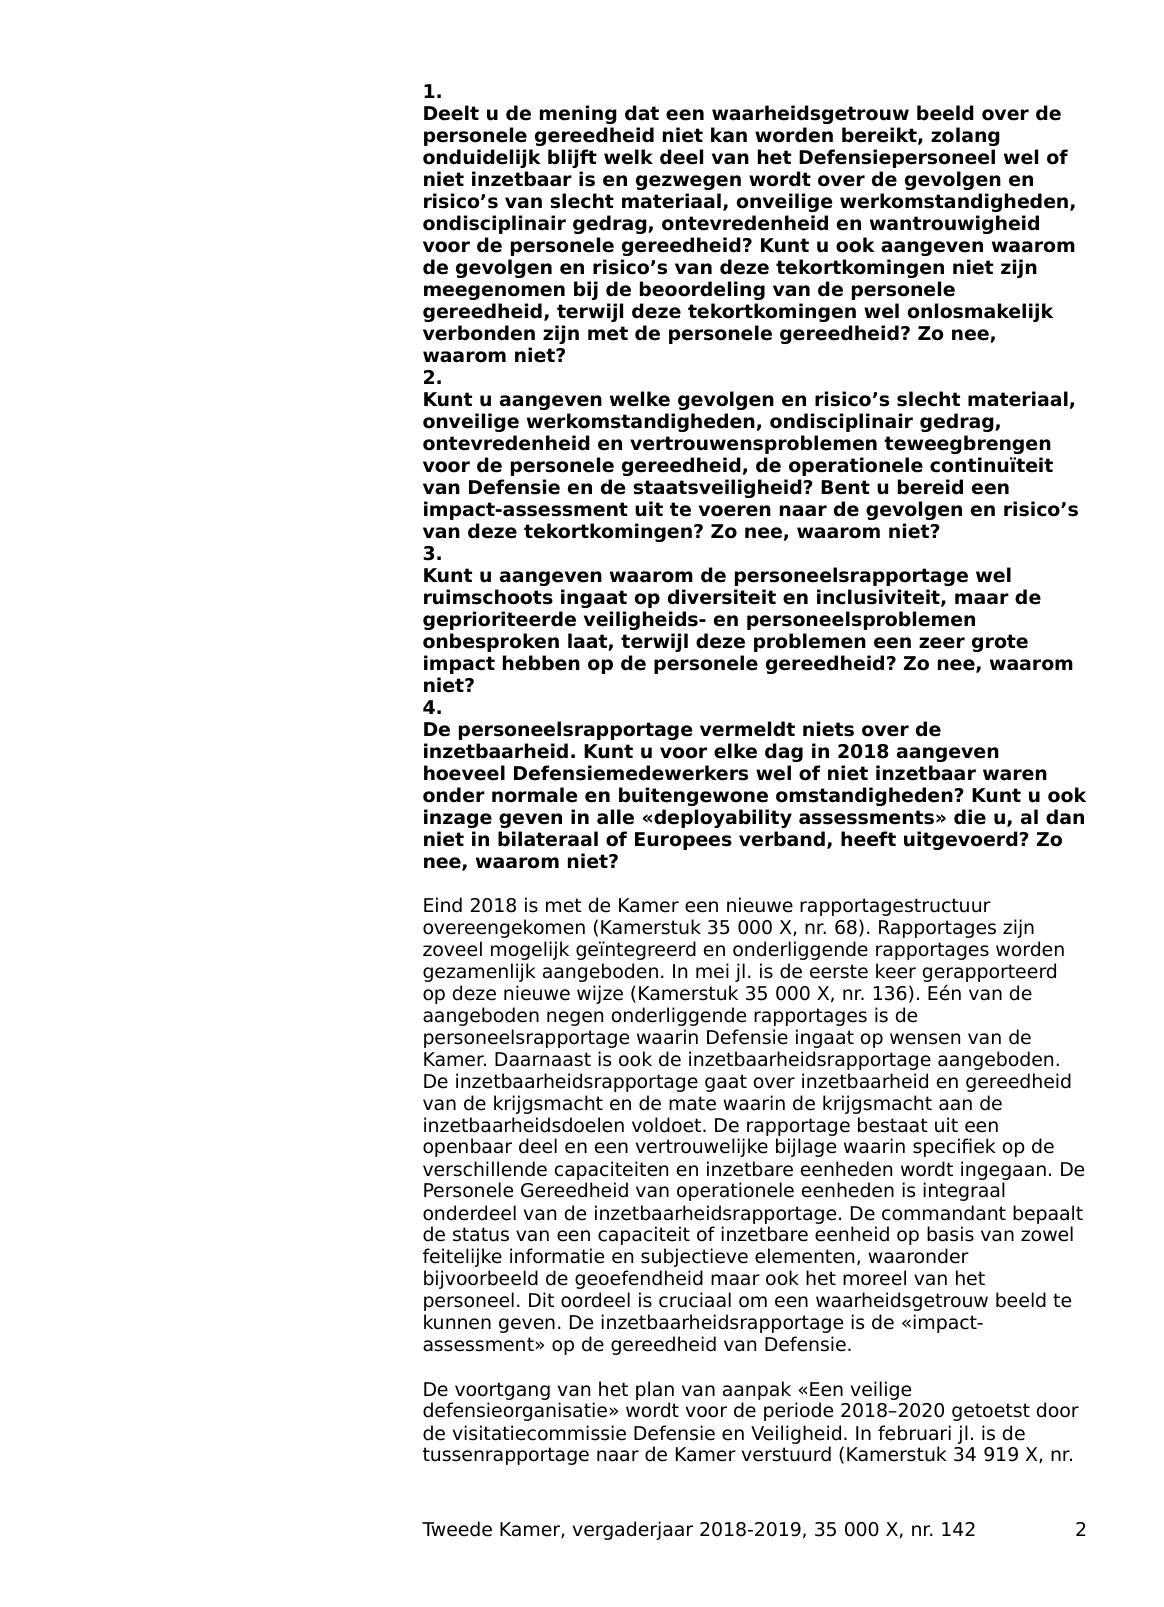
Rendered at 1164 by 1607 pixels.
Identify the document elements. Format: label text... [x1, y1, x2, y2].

text 3. [422, 543, 1087, 565]
text Kunt u aangeven welke gevolgen en risico’s slecht materiaal, onveilige werkomstandigheden, ondisciplinair gedrag, ontevredenheid en vertrouwensproblemen teweegbrengen voor de personele gereedheid, de operationele continuïteit van Defensie en de staatsveiligheid? Bent u bereid een impact-assessment uit te voeren naar de gevolgen en risico’s van deze tekortkomingen? Zo nee, waarom niet? [422, 389, 1087, 543]
text De voortgang van het plan van aanpak «Een veilige defensieorganisatie» wordt voor de periode 2018–2020 getoetst door de visitatiecommissie Defensie en Veiligheid. In februari jl. is de tussenrapportage naar de Kamer verstuurd (Kamerstuk 34 919 X, nr. [422, 1378, 1087, 1466]
text Kunt u aangeven waarom de personeelsrapportage wel ruimschoots ingaat op diversiteit en inclusiviteit, maar de geprioriteerde veiligheids- en personeelsproblemen onbesproken laat, terwijl deze problemen een zeer grote impact hebben op de personele gereedheid? Zo nee, waarom niet? [422, 565, 1087, 697]
text 1. [422, 81, 1087, 103]
text Deelt u de mening dat een waarheidsgetrouw beeld over de personele gereedheid niet kan worden bereikt, zolang onduidelijk blijft welk deel van het Defensiepersoneel wel of niet inzetbaar is en gezwegen wordt over de gevolgen en risico’s van slecht materiaal, onveilige werkomstandigheden, ondisciplinair gedrag, ontevredenheid en wantrouwigheid voor de personele gereedheid? Kunt u ook aangeven waarom de gevolgen en risico’s van deze tekortkomingen niet zijn meegenomen bij de beoordeling van de personele gereedheid, terwijl deze tekortkomingen wel onlosmakelijk verbonden zijn met de personele gereedheid? Zo nee, waarom niet? [422, 103, 1087, 367]
text 2. [422, 367, 1087, 389]
text Eind 2018 is met de Kamer een nieuwe rapportagestructuur overeengekomen (Kamerstuk 35 000 X, nr. 68). Rapportages zijn zoveel mogelijk geïntegreerd en onderliggende rapportages worden gezamenlijk aangeboden. In mei jl. is de eerste keer gerapporteerd op deze nieuwe wijze (Kamerstuk 35 000 X, nr. 136). Eén van de aangeboden negen onderliggende rapportages is de personeelsrapportage waarin Defensie ingaat op wensen van de Kamer. Daarnaast is ook de inzetbaarheidsrapportage aangeboden. De inzetbaarheidsrapportage gaat over inzetbaarheid en gereedheid van de krijgsmacht en de mate waarin de krijgsmacht aan de inzetbaarheidsdoelen voldoet. De rapportage bestaat uit een openbaar deel en een vertrouwelijke bijlage waarin specifiek op de verschillende capaciteiten en inzetbare eenheden wordt ingegaan. De Personele Gereedheid van operationele eenheden is integraal onderdeel van de inzetbaarheidsrapportage. De commandant bepaalt de status van een capaciteit of inzetbare eenheid op basis van zowel feitelijke informatie en subjectieve elementen, waaronder bijvoorbeeld de geoefendheid maar ook het moreel van het personeel. Dit oordeel is cruciaal om een waarheidsgetrouw beeld te kunnen geven. De inzetbaarheidsrapportage is de «impact-assessment» op de gereedheid van Defensie. [422, 895, 1087, 1356]
text De personeelsrapportage vermeldt niets over de inzetbaarheid. Kunt u voor elke dag in 2018 aangeven hoeveel Defensiemedewerkers wel of niet inzetbaar waren onder normale en buitengewone omstandigheden? Kunt u ook inzage geven in alle «deployability assessments» die u, al dan niet in bilateraal of Europees verband, heeft uitgevoerd? Zo nee, waarom niet? [422, 719, 1087, 872]
text 4. [422, 697, 1087, 719]
